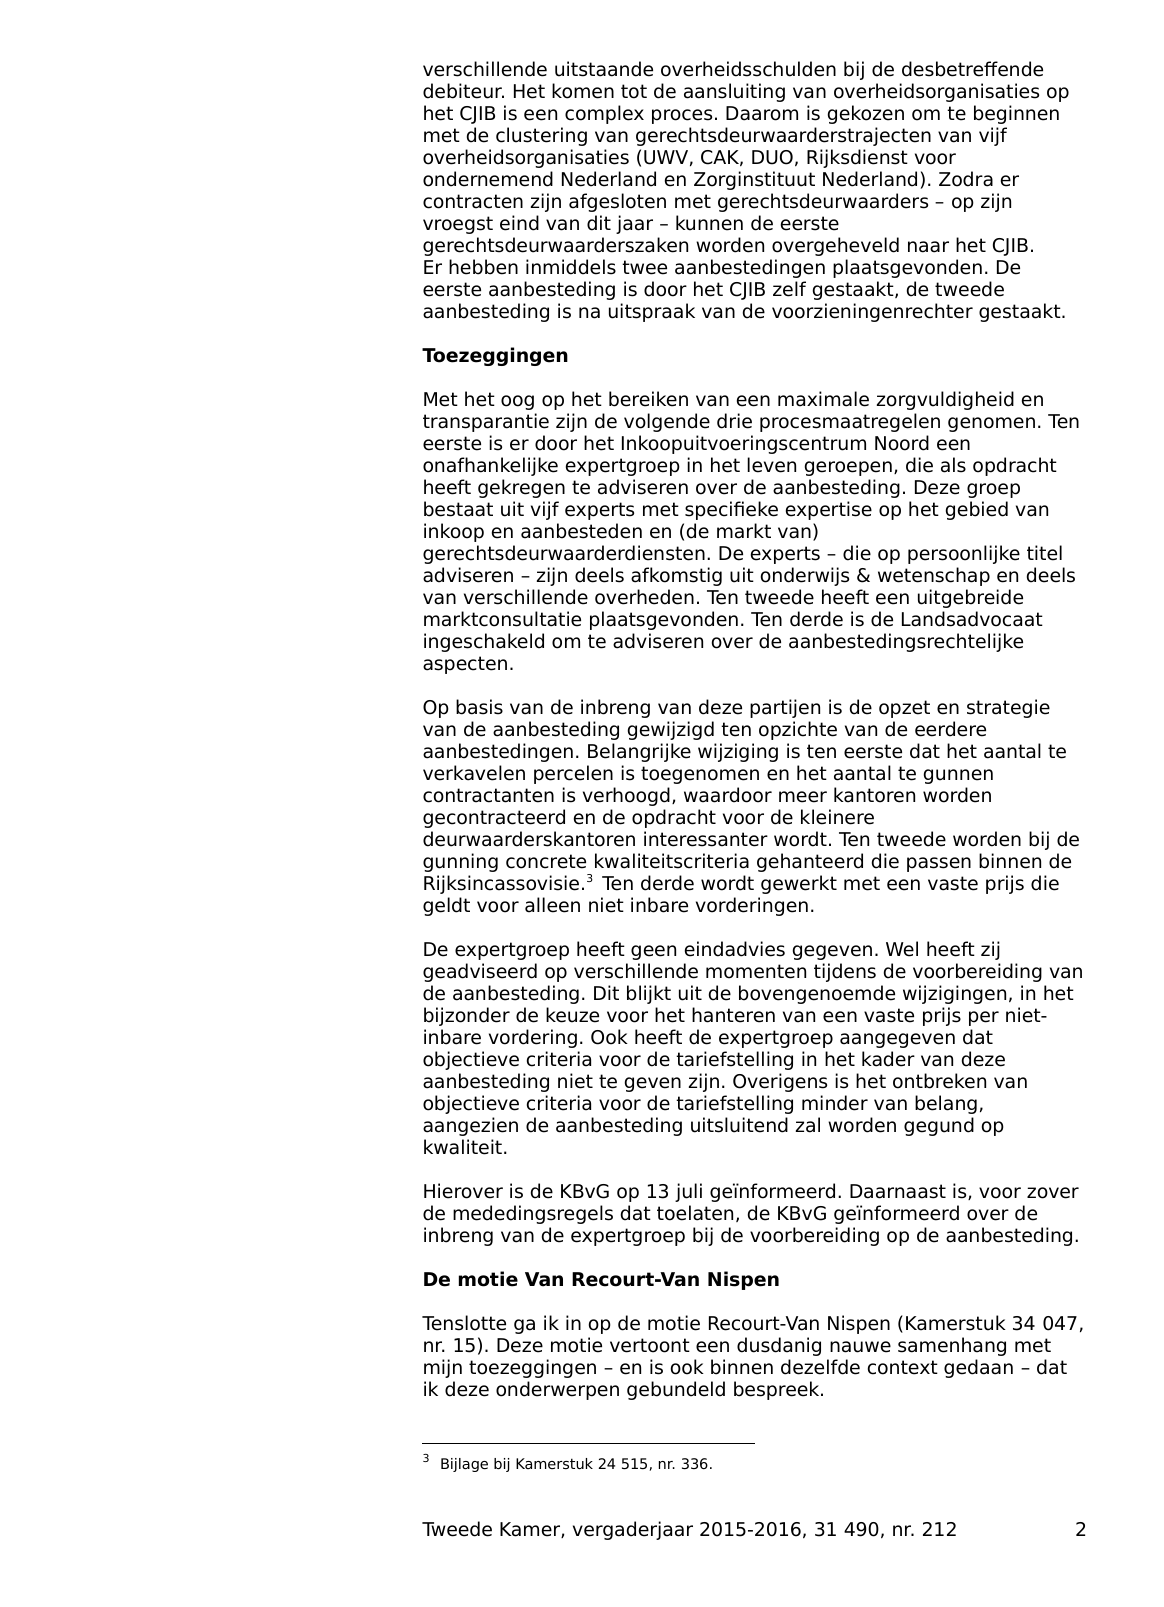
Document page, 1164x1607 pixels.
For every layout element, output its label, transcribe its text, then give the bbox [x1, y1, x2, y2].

text verschillende uitstaande overheidsschulden bij de desbetreffende debiteur. Het komen tot de aansluiting van overheidsorganisaties op het CJIB is een complex proces. Daarom is gekozen om te beginnen met de clustering van gerechtsdeurwaarderstrajecten van vijf overheidsorganisaties (UWV, CAK, DUO, Rijksdienst voor ondernemend Nederland en Zorginstituut Nederland). Zodra er contracten zijn afgesloten met gerechtsdeurwaarders – op zijn vroegst eind van dit jaar – kunnen de eerste gerechtsdeurwaarderszaken worden overgeheveld naar het CJIB. [422, 59, 1087, 257]
text Met het oog op het bereiken van een maximale zorgvuldigheid en transparantie zijn de volgende drie procesmaatregelen genomen. Ten eerste is er door het Inkoopuitvoeringscentrum Noord een onafhankelijke expertgroep in het leven geroepen, die als opdracht heeft gekregen te adviseren over de aanbesteding. Deze groep bestaat uit vijf experts met specifieke expertise op het gebied van inkoop en aanbesteden en (de markt van) gerechtsdeurwaarderdiensten. De experts – die op persoonlijke titel adviseren – zijn deels afkomstig uit onderwijs & wetenschap en deels van verschillende overheden. Ten tweede heeft een uitgebreide marktconsultatie plaatsgevonden. Ten derde is de Landsadvocaat ingeschakeld om te adviseren over de aanbestedingsrechtelijke aspecten. [422, 389, 1087, 675]
subtitle De motie Van Recourt-Van Nispen [422, 1269, 1087, 1291]
text De expertgroep heeft geen eindadvies gegeven. Wel heeft zij geadviseerd op verschillende momenten tijdens de voorbereiding van de aanbesteding. Dit blijkt uit de bovengenoemde wijzigingen, in het bijzonder de keuze voor het hanteren van een vaste prijs per niet-inbare vordering. Ook heeft de expertgroep aangegeven dat objectieve criteria voor de tariefstelling in het kader van deze aanbesteding niet te geven zijn. Overigens is het ontbreken van objectieve criteria voor de tariefstelling minder van belang, aangezien de aanbesteding uitsluitend zal worden gegund op kwaliteit. [422, 939, 1087, 1159]
text Bijlage bij Kamerstuk 24 515, nr. 336. [422, 1452, 1087, 1474]
text Er hebben inmiddels twee aanbestedingen plaatsgevonden. De eerste aanbesteding is door het CJIB zelf gestaakt, de tweede aanbesteding is na uitspraak van de voorzieningenrechter gestaakt. [422, 257, 1087, 323]
text Hierover is de KBvG op 13 juli geïnformeerd. Daarnaast is, voor zover de mededingsregels dat toelaten, de KBvG geïnformeerd over de inbreng van de expertgroep bij de voorbereiding op de aanbesteding. [422, 1181, 1087, 1247]
subtitle Toezeggingen [422, 345, 1087, 367]
text Tenslotte ga ik in op de motie Recourt-Van Nispen (Kamerstuk 34 047, nr. 15). Deze motie vertoont een dusdanig nauwe samenhang met mijn toezeggingen – en is ook binnen dezelfde context gedaan – dat ik deze onderwerpen gebundeld bespreek. [422, 1313, 1087, 1401]
text Op basis van de inbreng van deze partijen is de opzet en strategie van de aanbesteding gewijzigd ten opzichte van de eerdere aanbestedingen. Belangrijke wijziging is ten eerste dat het aantal te verkavelen percelen is toegenomen en het aantal te gunnen contractanten is verhoogd, waardoor meer kantoren worden gecontracteerd en de opdracht voor de kleinere deurwaarderskantoren interessanter wordt. Ten tweede worden bij de gunning concrete kwaliteitscriteria gehanteerd die passen binnen de Rijksincassovisie. Ten derde wordt gewerkt met een vaste prijs die geldt voor alleen niet inbare vorderingen. [422, 697, 1087, 917]
